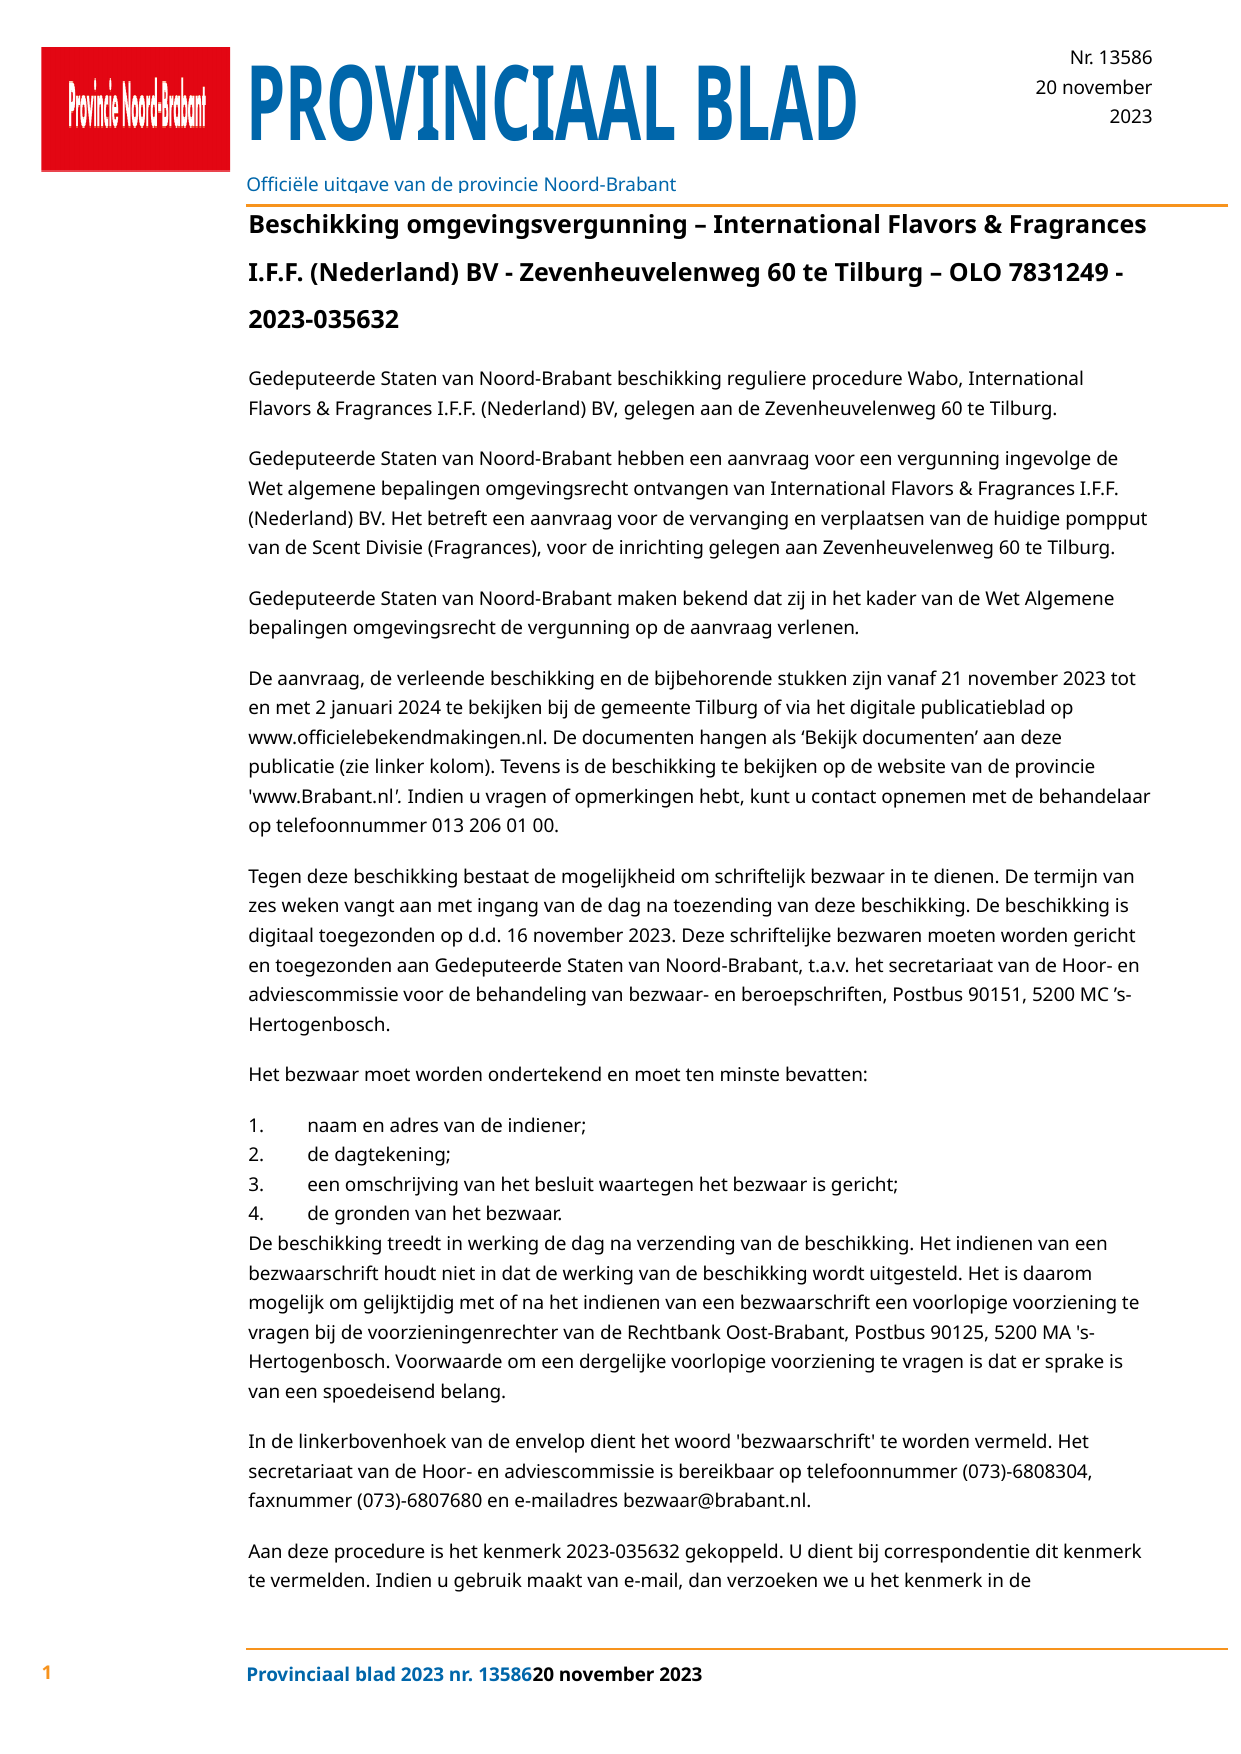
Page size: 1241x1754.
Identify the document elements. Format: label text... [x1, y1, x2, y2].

text De aanvraag, de verleende beschikking en de bijbehorende stukken zijn vanaf 21 november 2023 tot en met 2 januari 2024 te bekijken bij de gemeente Tilburg of via het digitale publicatieblad op www.officielebekendmakingen.nl. De documenten hangen als ‘Bekijk documenten’ aan deze publicatie (zie linker kolom). Tevens is de beschikking te bekijken op de website van de provincie 'www.Brabant.nl'. Indien u vragen of opmerkingen hebt, kunt u contact opnemen met de behandelaar op telefoonnummer 013 206 01 00. [248, 665, 1152, 838]
text In de linkerbovenhoek van de envelop dient het woord 'bezwaarschrift' te worden vermeld. Het secretariaat van de Hoor- en adviescommissie is bereikbaar op telefoonnummer (073)-6808304, faxnummer (073)-6807680 en e-mailadres bezwaar@brabant.nl. [248, 1428, 1152, 1513]
text Het bezwaar moet worden ondertekend en moet ten minste bevatten: [248, 1061, 1152, 1087]
text Gedeputeerde Staten van Noord-Brabant maken bekend dat zij in het kader van de Wet Algemene bepalingen omgevingsrecht de vergunning op de aanvraag verlenen. [248, 585, 1152, 640]
list de dagtekening; [248, 1141, 1152, 1167]
list een omschrijving van het besluit waartegen het bezwaar is gericht; [248, 1171, 1152, 1197]
text Beschikking omgevingsvergunning – International Flavors & Fragrances I.F.F. (Nederland) BV - Zevenheuvelenweg 60 te Tilburg – OLO 7831249 - 2023-035632 [248, 207, 1152, 336]
text Aan deze procedure is het kenmerk 2023-035632 gekoppeld. U dient bij correspondentie dit kenmerk te vermelden. Indien u gebruik maakt van e-mail, dan verzoeken we u het kenmerk in de [248, 1538, 1152, 1593]
text Gedeputeerde Staten van Noord-Brabant beschikking reguliere procedure Wabo, International Flavors & Fragrances I.F.F. (Nederland) BV, gelegen aan de Zevenheuvelenweg 60 te Tilburg. [248, 366, 1152, 421]
text Tegen deze beschikking bestaat de mogelijkheid om schriftelijk bezwaar in te dienen. De termijn van zes weken vangt aan met ingang van de dag na toezending van deze beschikking. De beschikking is digitaal toegezonden op d.d. 16 november 2023. Deze schriftelijke bezwaren moeten worden gericht en toegezonden aan Gedeputeerde Staten van Noord-Brabant, t.a.v. het secretariaat van de Hoor- en adviescommissie voor de behandeling van bezwaar- en beroepschriften, Postbus 90151, 5200 MC ’s-Hertogenbosch. [248, 863, 1152, 1037]
list naam en adres van de indiener; [248, 1112, 1152, 1137]
text De beschikking treedt in werking de dag na verzending van de beschikking. Het indienen van een bezwaarschrift houdt niet in dat de werking van de beschikking wordt uitgesteld. Het is daarom mogelijk om gelijktijdig met of na het indienen van een bezwaarschrift een voorlopige voorziening te vragen bij de voorzieningenrechter van de Rechtbank Oost-Brabant, Postbus 90125, 5200 MA 's-Hertogenbosch. Voorwaarde om een dergelijke voorlopige voorziening te vragen is dat er sprake is van een spoedeisend belang. [248, 1230, 1152, 1404]
picture [41, 47, 231, 172]
text Gedeputeerde Staten van Noord-Brabant hebben een aanvraag voor een vergunning ingevolge de Wet algemene bepalingen omgevingsrecht ontvangen van International Flavors & Fragrances I.F.F. (Nederland) BV. Het betreft een aanvraag voor de vervanging en verplaatsen van de huidige pompput van de Scent Divisie (Fragrances), voor de inrichting gelegen aan Zevenheuvelenweg 60 te Tilburg. [248, 446, 1152, 560]
list de gronden van het bezwaar. [248, 1201, 1152, 1226]
